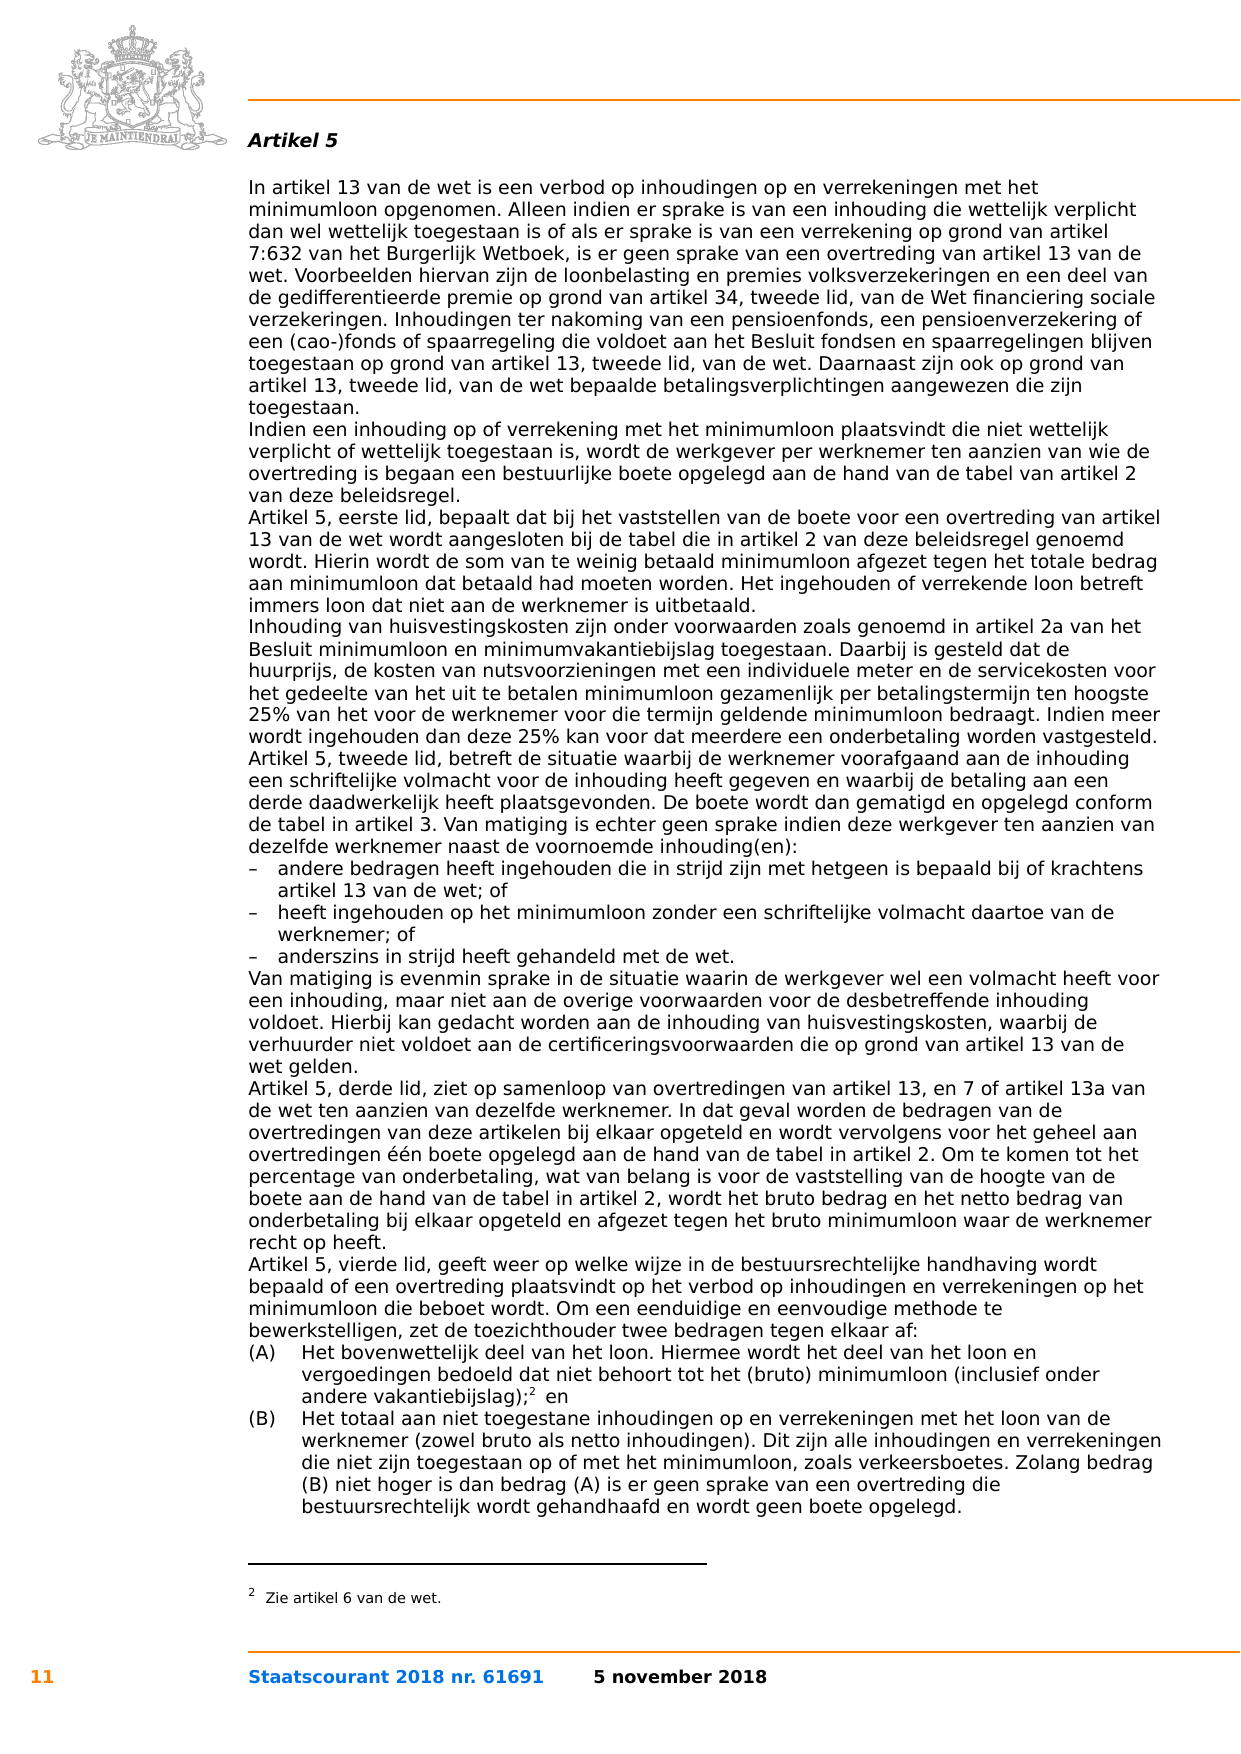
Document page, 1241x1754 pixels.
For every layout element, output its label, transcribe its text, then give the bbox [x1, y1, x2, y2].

text (A) Het bovenwettelijk deel van het loon. Hiermee wordt het deel van het loon en vergoedingen bedoeld dat niet behoort tot het (bruto) minimumloon (inclusief onder andere vakantiebijslag); en [248, 1342, 1163, 1408]
picture [38, 25, 227, 150]
text Artikel 5, vierde lid, geeft weer op welke wijze in de bestuursrechtelijke handhaving wordt bepaald of een overtreding plaatsvindt op het verbod op inhoudingen en verrekeningen op het minimumloon die beboet wordt. Om een eenduidige en eenvoudige methode te bewerkstelligen, zet de toezichthouder twee bedragen tegen elkaar af: [248, 1254, 1163, 1342]
text Inhouding van huisvestingskosten zijn onder voorwaarden zoals genoemd in artikel 2a van het Besluit minimumloon en minimumvakantiebijslag toegestaan. Daarbij is gesteld dat de huurprijs, de kosten van nutsvoorzieningen met een individuele meter en de servicekosten voor het gedeelte van het uit te betalen minimumloon gezamenlijk per betalingstermijn ten hoogste 25% van het voor de werknemer voor die termijn geldende minimumloon bedraagt. Indien meer wordt ingehouden dan deze 25% kan voor dat meerdere een onderbetaling worden vastgesteld. [248, 616, 1163, 748]
subtitle Artikel 5 [248, 130, 1163, 152]
text – heeft ingehouden op het minimumloon zonder een schriftelijke volmacht daartoe van de werknemer; of [248, 902, 1163, 946]
text (B) Het totaal aan niet toegestane inhoudingen op en verrekeningen met het loon van de werknemer (zowel bruto als netto inhoudingen). Dit zijn alle inhoudingen en verrekeningen die niet zijn toegestaan op of met het minimumloon, zoals verkeersboetes. Zolang bedrag (B) niet hoger is dan bedrag (A) is er geen sprake van een overtreding die bestuursrechtelijk wordt gehandhaafd en wordt geen boete opgelegd. [248, 1408, 1163, 1518]
text Artikel 5, tweede lid, betreft de situatie waarbij de werknemer voorafgaand aan de inhouding een schriftelijke volmacht voor de inhouding heeft gegeven en waarbij de betaling aan een derde daadwerkelijk heeft plaatsgevonden. De boete wordt dan gematigd en opgelegd conform de tabel in artikel 3. Van matiging is echter geen sprake indien deze werkgever ten aanzien van dezelfde werknemer naast de voornoemde inhouding(en): [248, 748, 1163, 858]
text Van matiging is evenmin sprake in de situatie waarin de werkgever wel een volmacht heeft voor een inhouding, maar niet aan de overige voorwaarden voor de desbetreffende inhouding voldoet. Hierbij kan gedacht worden aan de inhouding van huisvestingskosten, waarbij de verhuurder niet voldoet aan de certificeringsvoorwaarden die op grond van artikel 13 van de wet gelden. [248, 968, 1163, 1078]
text In artikel 13 van de wet is een verbod op inhoudingen op en verrekeningen met het minimumloon opgenomen. Alleen indien er sprake is van een inhouding die wettelijk verplicht dan wel wettelijk toegestaan is of als er sprake is van een verrekening op grond van artikel 7:632 van het Burgerlijk Wetboek, is er geen sprake van een overtreding van artikel 13 van de wet. Voorbeelden hiervan zijn de loonbelasting en premies volksverzekeringen en een deel van de gedifferentieerde premie op grond van artikel 34, tweede lid, van de Wet financiering sociale verzekeringen. Inhoudingen ter nakoming van een pensioenfonds, een pensioenverzekering of een (cao-)fonds of spaarregeling die voldoet aan het Besluit fondsen en spaarregelingen blijven toegestaan op grond van artikel 13, tweede lid, van de wet. Daarnaast zijn ook op grond van artikel 13, tweede lid, van de wet bepaalde betalingsverplichtingen aangewezen die zijn toegestaan. [248, 177, 1163, 419]
text – anderszins in strijd heeft gehandeld met de wet. [248, 946, 1163, 968]
text Artikel 5, derde lid, ziet op samenloop van overtredingen van artikel 13, en 7 of artikel 13a van de wet ten aanzien van dezelfde werknemer. In dat geval worden de bedragen van de overtredingen van deze artikelen bij elkaar opgeteld en wordt vervolgens voor het geheel aan overtredingen één boete opgelegd aan de hand van de tabel in artikel 2. Om te komen tot het percentage van onderbetaling, wat van belang is voor de vaststelling van de hoogte van de boete aan de hand van de tabel in artikel 2, wordt het bruto bedrag en het netto bedrag van onderbetaling bij elkaar opgeteld en afgezet tegen het bruto minimumloon waar de werknemer recht op heeft. [248, 1078, 1163, 1254]
text Artikel 5, eerste lid, bepaalt dat bij het vaststellen van de boete voor een overtreding van artikel 13 van de wet wordt aangesloten bij de tabel die in artikel 2 van deze beleidsregel genoemd wordt. Hierin wordt de som van te weinig betaald minimumloon afgezet tegen het totale bedrag aan minimumloon dat betaald had moeten worden. Het ingehouden of verrekende loon betreft immers loon dat niet aan de werknemer is uitbetaald. [248, 507, 1163, 616]
text – andere bedragen heeft ingehouden die in strijd zijn met hetgeen is bepaald bij of krachtens artikel 13 van de wet; of [248, 858, 1163, 902]
text Zie artikel 6 van de wet. [248, 1586, 1163, 1608]
text Indien een inhouding op of verrekening met het minimumloon plaatsvindt die niet wettelijk verplicht of wettelijk toegestaan is, wordt de werkgever per werknemer ten aanzien van wie de overtreding is begaan een bestuurlijke boete opgelegd aan de hand van de tabel van artikel 2 van deze beleidsregel. [248, 419, 1163, 507]
